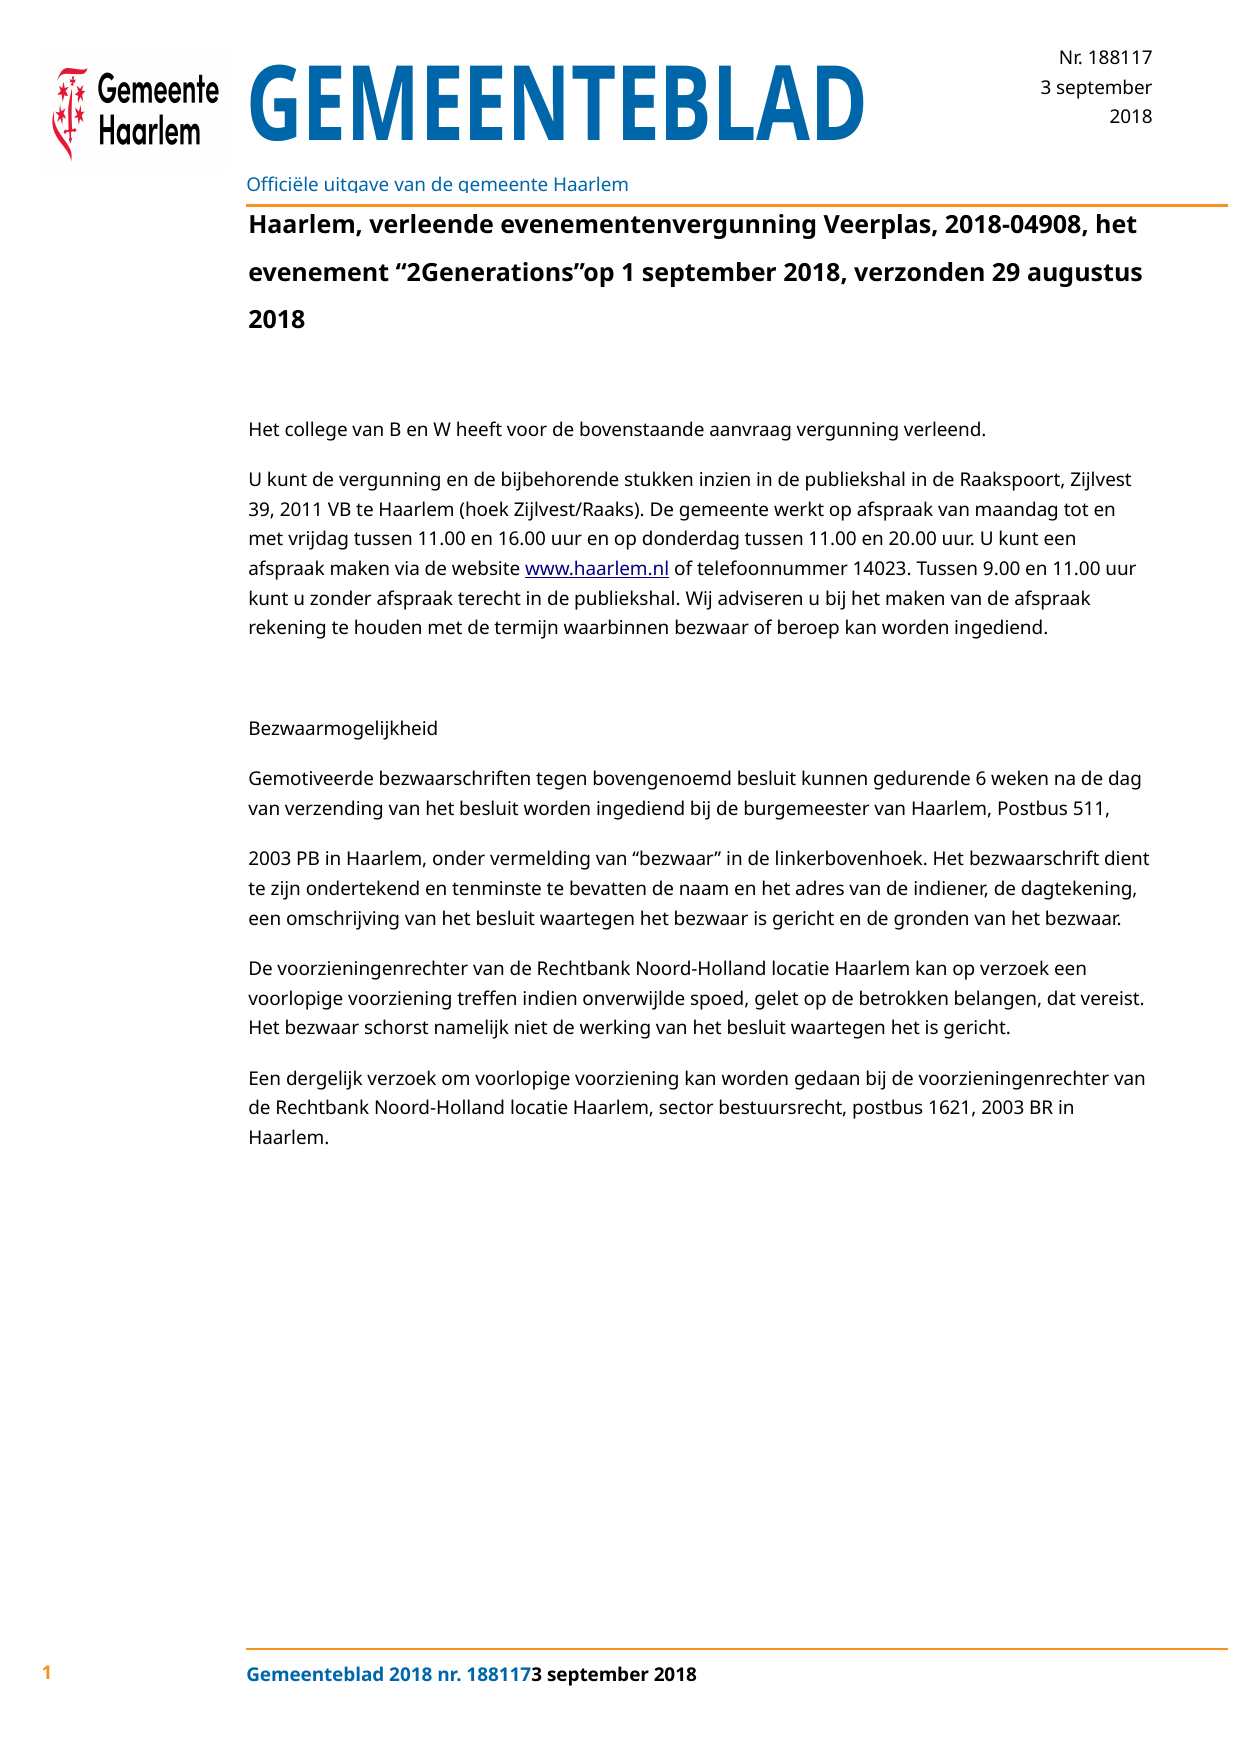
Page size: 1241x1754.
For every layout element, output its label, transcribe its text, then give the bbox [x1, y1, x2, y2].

text Het college van B en W heeft voor de bovenstaande aanvraag vergunning verleend. [248, 416, 1152, 442]
text Bezwaarmogelijkheid [248, 715, 1152, 741]
text Een dergelijk verzoek om voorlopige voorziening kan worden gedaan bij de voorzieningenrechter van de Rechtbank Noord-Holland locatie Haarlem, sector bestuursrecht, postbus 1621, 2003 BR in Haarlem. [248, 1065, 1152, 1149]
text 2003 PB in Haarlem, onder vermelding van “bezwaar” in de linkerbovenhoek. Het bezwaarschrift dient te zijn ondertekend en tenminste te bevatten de naam en het adres van de indiener, de dagtekening, een omschrijving van het besluit waartegen het bezwaar is gericht en de gronden van het bezwaar. [248, 846, 1152, 930]
text U kunt de vergunning en de bijbehorende stukken inzien in de publiekshal in de Raakspoort, Zijlvest 39, 2011 VB te Haarlem (hoek Zijlvest/Raaks). De gemeente werkt op afspraak van maandag tot en met vrijdag tussen 11.00 en 16.00 uur en op donderdag tussen 11.00 en 20.00 uur. U kunt een afspraak maken via de website www.haarlem.nl of telefoonnummer 14023. Tussen 9.00 en 11.00 uur kunt u zonder afspraak terecht in de publiekshal. Wij adviseren u bij het maken van de afspraak rekening te houden met de termijn waarbinnen bezwaar of beroep kan worden ingediend. [248, 466, 1152, 640]
text Haarlem, verleende evenementenvergunning Veerplas, 2018-04908, het evenement “2Generations”op 1 september 2018, verzonden 29 augustus 2018 [248, 207, 1152, 336]
text Gemotiveerde bezwaarschriften tegen bovengenoemd besluit kunnen gedurende 6 weken na de dag van verzending van het besluit worden ingediend bij de burgemeester van Haarlem, Postbus 511, [248, 766, 1152, 821]
picture [41, 47, 231, 172]
text De voorzieningenrechter van de Rechtbank Noord-Holland locatie Haarlem kan op verzoek een voorlopige voorziening treffen indien onverwijlde spoed, gelet op de betrokken belangen, dat vereist. Het bezwaar schorst namelijk niet de werking van het besluit waartegen het is gericht. [248, 955, 1152, 1040]
